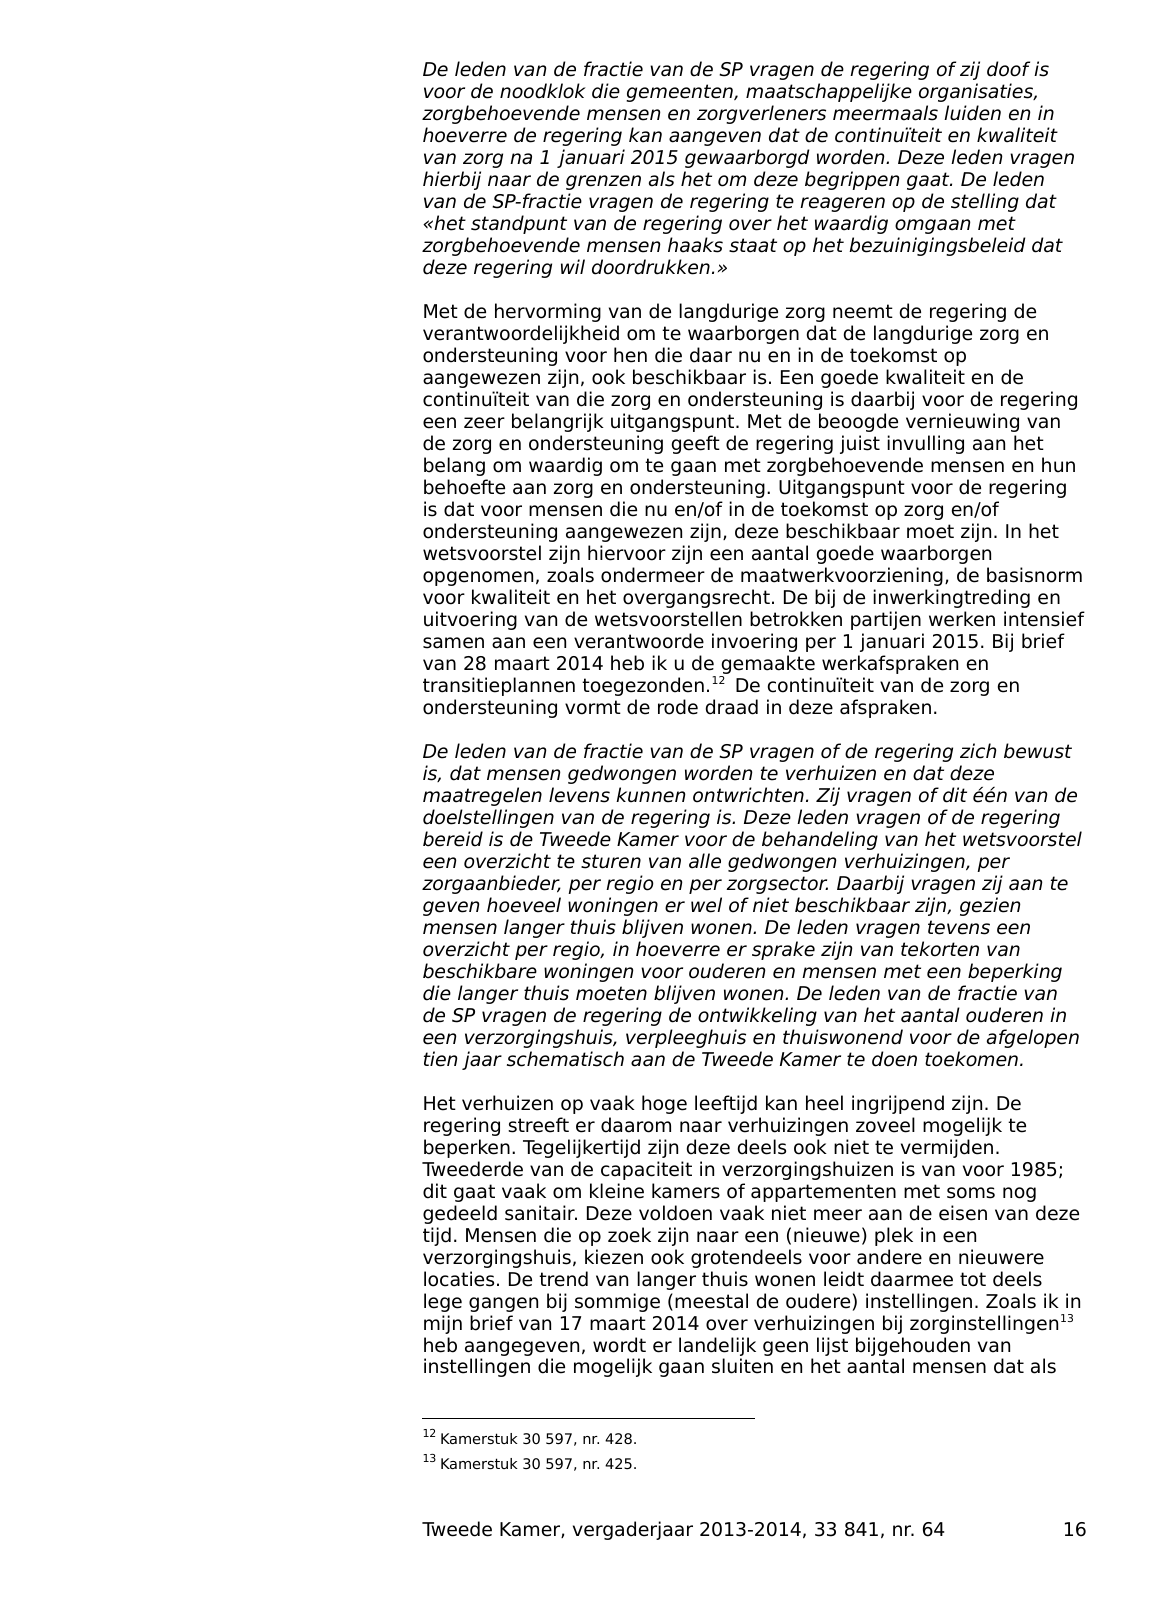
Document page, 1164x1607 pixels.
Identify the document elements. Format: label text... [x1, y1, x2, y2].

text De leden van de fractie van de SP vragen de regering of zij doof is voor de noodklok die gemeenten, maatschappelijke organisaties, zorgbehoevende mensen en zorgverleners meermaals luiden en in hoeverre de regering kan aangeven dat de continuïteit en kwaliteit van zorg na 1 januari 2015 gewaarborgd worden. Deze leden vragen hierbij naar de grenzen als het om deze begrippen gaat. De leden van de SP-fractie vragen de regering te reageren op de stelling dat «het standpunt van de regering over het waardig omgaan met zorgbehoevende mensen haaks staat op het bezuinigingsbeleid dat deze regering wil doordrukken.» [422, 59, 1087, 279]
text Met de hervorming van de langdurige zorg neemt de regering de verantwoordelijkheid om te waarborgen dat de langdurige zorg en ondersteuning voor hen die daar nu en in de toekomst op aangewezen zijn, ook beschikbaar is. Een goede kwaliteit en de continuïteit van die zorg en ondersteuning is daarbij voor de regering een zeer belangrijk uitgangspunt. Met de beoogde vernieuwing van de zorg en ondersteuning geeft de regering juist invulling aan het belang om waardig om te gaan met zorgbehoevende mensen en hun behoefte aan zorg en ondersteuning. Uitgangspunt voor de regering is dat voor mensen die nu en/of in de toekomst op zorg en/of ondersteuning aangewezen zijn, deze beschikbaar moet zijn. In het wetsvoorstel zijn hiervoor zijn een aantal goede waarborgen opgenomen, zoals ondermeer de maatwerkvoorziening, de basisnorm voor kwaliteit en het overgangsrecht. De bij de inwerkingtreding en uitvoering van de wetsvoorstellen betrokken partijen werken intensief samen aan een verantwoorde invoering per 1 januari 2015. Bij brief van 28 maart 2014 heb ik u de gemaakte werkafspraken en transitieplannen toegezonden. De continuïteit van de zorg en ondersteuning vormt de rode draad in deze afspraken. [422, 301, 1087, 719]
text Kamerstuk 30 597, nr. 425. [422, 1452, 1087, 1474]
text Kamerstuk 30 597, nr. 428. [422, 1427, 1087, 1449]
text Het verhuizen op vaak hoge leeftijd kan heel ingrijpend zijn. De regering streeft er daarom naar verhuizingen zoveel mogelijk te beperken. Tegelijkertijd zijn deze deels ook niet te vermijden. Tweederde van de capaciteit in verzorgingshuizen is van voor 1985; dit gaat vaak om kleine kamers of appartementen met soms nog gedeeld sanitair. Deze voldoen vaak niet meer aan de eisen van deze tijd. Mensen die op zoek zijn naar een (nieuwe) plek in een verzorgingshuis, kiezen ook grotendeels voor andere en nieuwere locaties. De trend van langer thuis wonen leidt daarmee tot deels lege gangen bij sommige (meestal de oudere) instellingen. Zoals ik in mijn brief van 17 maart 2014 over verhuizingen bij zorginstellingen heb aangegeven, wordt er landelijk geen lijst bijgehouden van instellingen die mogelijk gaan sluiten en het aantal mensen dat als [422, 1093, 1087, 1378]
text De leden van de fractie van de SP vragen of de regering zich bewust is, dat mensen gedwongen worden te verhuizen en dat deze maatregelen levens kunnen ontwrichten. Zij vragen of dit één van de doelstellingen van de regering is. Deze leden vragen of de regering bereid is de Tweede Kamer voor de behandeling van het wetsvoorstel een overzicht te sturen van alle gedwongen verhuizingen, per zorgaanbieder, per regio en per zorgsector. Daarbij vragen zij aan te geven hoeveel woningen er wel of niet beschikbaar zijn, gezien mensen langer thuis blijven wonen. De leden vragen tevens een overzicht per regio, in hoeverre er sprake zijn van tekorten van beschikbare woningen voor ouderen en mensen met een beperking die langer thuis moeten blijven wonen. De leden van de fractie van de SP vragen de regering de ontwikkeling van het aantal ouderen in een verzorgingshuis, verpleeghuis en thuiswonend voor de afgelopen tien jaar schematisch aan de Tweede Kamer te doen toekomen. [422, 741, 1087, 1071]
